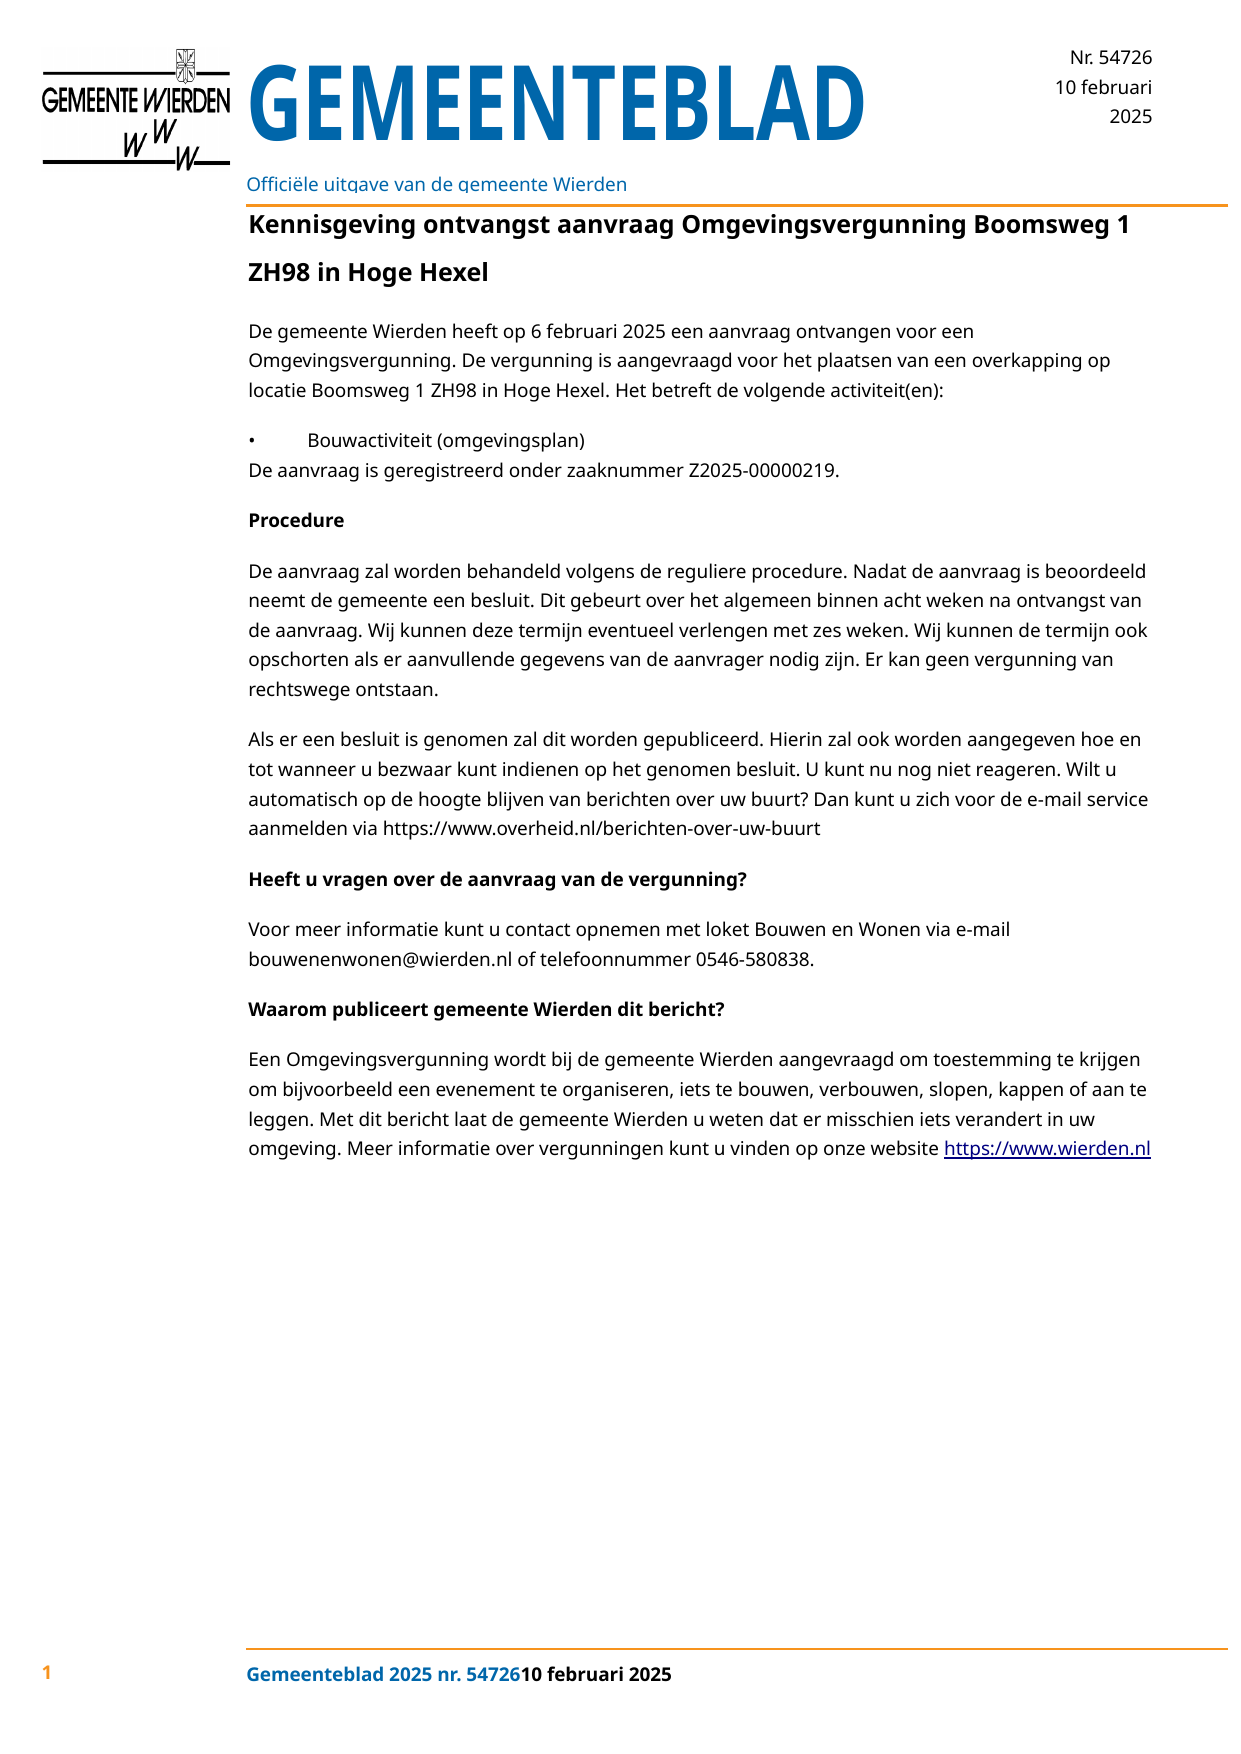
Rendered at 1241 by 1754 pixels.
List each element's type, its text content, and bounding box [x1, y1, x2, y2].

text Waarom publiceert gemeente Wierden dit bericht? [248, 996, 1152, 1022]
text De aanvraag zal worden behandeld volgens de reguliere procedure. Nadat de aanvraag is beoordeeld neemt de gemeente een besluit. Dit gebeurt over het algemeen binnen acht weken na ontvangst van de aanvraag. Wij kunnen deze termijn eventueel verlengen met zes weken. Wij kunnen de termijn ook opschorten als er aanvullende gegevens van de aanvrager nodig zijn. Er kan geen vergunning van rechtswege ontstaan. [248, 558, 1152, 702]
text De aanvraag is geregistreerd onder zaaknummer Z2025-00000219. [248, 457, 1152, 483]
text Heeft u vragen over de aanvraag van de vergunning? [248, 866, 1152, 892]
text Een Omgevingsvergunning wordt bij de gemeente Wierden aangevraagd om toestemming te krijgen om bijvoorbeeld een evenement te organiseren, iets te bouwen, verbouwen, slopen, kappen of aan te leggen. Met dit bericht laat de gemeente Wierden u weten dat er misschien iets verandert in uw omgeving. Meer informatie over vergunningen kunt u vinden op onze website https://www.wierden.nl [248, 1047, 1152, 1161]
picture [41, 47, 231, 172]
text Voor meer informatie kunt u contact opnemen met loket Bouwen en Wonen via e-mail bouwenenwonen@wierden.nl of telefoonnummer 0546-580838. [248, 916, 1152, 972]
list Bouwactiviteit (omgevingsplan) [248, 427, 1152, 453]
text Kennisgeving ontvangst aanvraag Omgevingsvergunning Boomsweg 1 ZH98 in Hoge Hexel [248, 207, 1152, 288]
text Als er een besluit is genomen zal dit worden gepubliceerd. Hierin zal ook worden aangegeven hoe en tot wanneer u bezwaar kunt indienen op het genomen besluit. U kunt nu nog niet reageren. Wilt u automatisch op de hoogte blijven van berichten over uw buurt? Dan kunt u zich voor de e-mail service aanmelden via https://www.overheid.nl/berichten-over-uw-buurt [248, 727, 1152, 841]
text De gemeente Wierden heeft op 6 februari 2025 een aanvraag ontvangen voor een Omgevingsvergunning. De vergunning is aangevraagd voor het plaatsen van een overkapping op locatie Boomsweg 1 ZH98 in Hoge Hexel. Het betreft de volgende activiteit(en): [248, 318, 1152, 403]
text Procedure [248, 507, 1152, 533]
